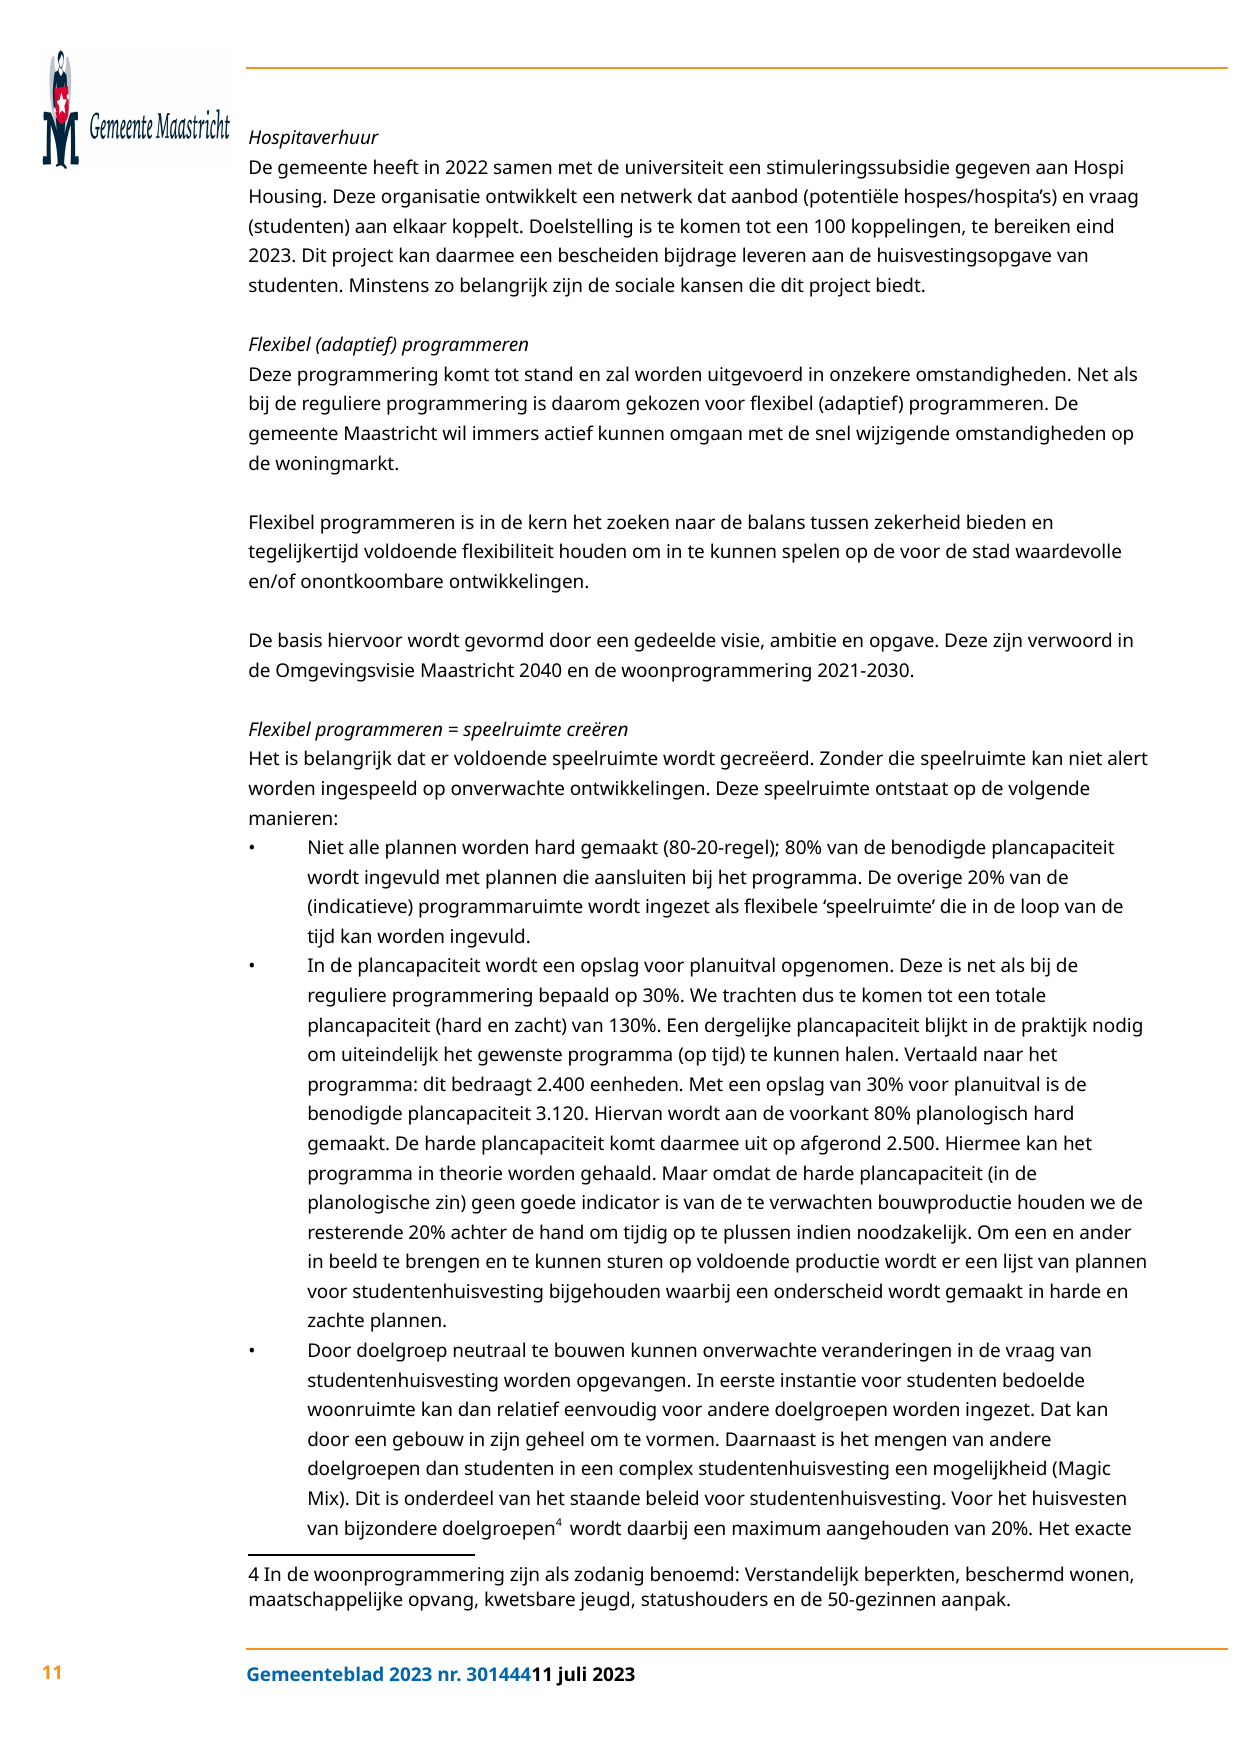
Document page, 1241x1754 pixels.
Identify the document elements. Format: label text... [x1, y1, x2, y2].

list In de plancapaciteit wordt een opslag voor planuitval opgenomen. Deze is net als bij de reguliere programmering bepaald op 30%. We trachten dus te komen tot een totale plancapaciteit (hard en zacht) van 130%. Een dergelijke plancapaciteit blijkt in de praktijk nodig om uiteindelijk het gewenste programma (op tijd) te kunnen halen. Vertaald naar het programma: dit bedraagt 2.400 eenheden. Met een opslag van 30% voor planuitval is de benodigde plancapaciteit 3.120. Hiervan wordt aan de voorkant 80% planologisch hard gemaakt. De harde plancapaciteit komt daarmee uit op afgerond 2.500. Hiermee kan het programma in theorie worden gehaald. Maar omdat de harde plancapaciteit (in de planologische zin) geen goede indicator is van de te verwachten bouwproductie houden we de resterende 20% achter de hand om tijdig op te plussen indien noodzakelijk. Om een en ander in beeld te brengen en te kunnen sturen op voldoende productie wordt er een lijst van plannen voor studentenhuisvesting bijgehouden waarbij een onderscheid wordt gemaakt in harde en zachte plannen. [248, 953, 1152, 1333]
text Hospitaverhuur [248, 124, 1152, 150]
text Flexibel (adaptief) programmeren [248, 331, 1152, 357]
list Niet alle plannen worden hard gemaakt (80-20-regel); 80% van de benodigde plancapaciteit wordt ingevuld met plannen die aansluiten bij het programma. De overige 20% van de (indicatieve) programmaruimte wordt ingezet als flexibele ‘speelruimte’ die in de loop van de tijd kan worden ingevuld. [248, 834, 1152, 949]
text De basis hiervoor wordt gevormd door een gedeelde visie, ambitie en opgave. Deze zijn verwoord in de Omgevingsvisie Maastricht 2040 en de woonprogrammering 2021-2030. [248, 627, 1152, 683]
text Flexibel programmeren = speelruimte creëren [248, 716, 1152, 742]
text Deze programmering komt tot stand en zal worden uitgevoerd in onzekere omstandigheden. Net als bij de reguliere programmering is daarom gekozen voor flexibel (adaptief) programmeren. De gemeente Maastricht wil immers actief kunnen omgaan met de snel wijzigende omstandigheden op de woningmarkt. [248, 361, 1152, 476]
list In de woonprogrammering zijn als zodanig benoemd: Verstandelijk beperkten, beschermd wonen, maatschappelijke opvang, kwetsbare jeugd, statushouders en de 50-gezinnen aanpak. [248, 1561, 1152, 1612]
picture [41, 47, 231, 172]
text Flexibel programmeren is in de kern het zoeken naar de balans tussen zekerheid bieden en tegelijkertijd voldoende flexibiliteit houden om in te kunnen spelen op de voor de stad waardevolle en/of onontkoombare ontwikkelingen. [248, 509, 1152, 594]
text Het is belangrijk dat er voldoende speelruimte wordt gecreëerd. Zonder die speelruimte kan niet alert worden ingespeeld op onverwachte ontwikkelingen. Deze speelruimte ontstaat op de volgende manieren: [248, 746, 1152, 831]
text De gemeente heeft in 2022 samen met de universiteit een stimuleringssubsidie gegeven aan Hospi Housing. Deze organisatie ontwikkelt een netwerk dat aanbod (potentiële hospes/hospita’s) en vraag (studenten) aan elkaar koppelt. Doelstelling is te komen tot een 100 koppelingen, te bereiken eind 2023. Dit project kan daarmee een bescheiden bijdrage leveren aan de huisvestingsopgave van studenten. Minstens zo belangrijk zijn de sociale kansen die dit project biedt. [248, 154, 1152, 298]
list Door doelgroep neutraal te bouwen kunnen onverwachte veranderingen in de vraag van studentenhuisvesting worden opgevangen. In eerste instantie voor studenten bedoelde woonruimte kan dan relatief eenvoudig voor andere doelgroepen worden ingezet. Dat kan door een gebouw in zijn geheel om te vormen. Daarnaast is het mengen van andere doelgroepen dan studenten in een complex studentenhuisvesting een mogelijkheid (Magic Mix). Dit is onderdeel van het staande beleid voor studentenhuisvesting. Voor het huisvesten van bijzondere doelgroepen wordt daarbij een maximum aangehouden van 20%. Het exacte [248, 1337, 1152, 1541]
